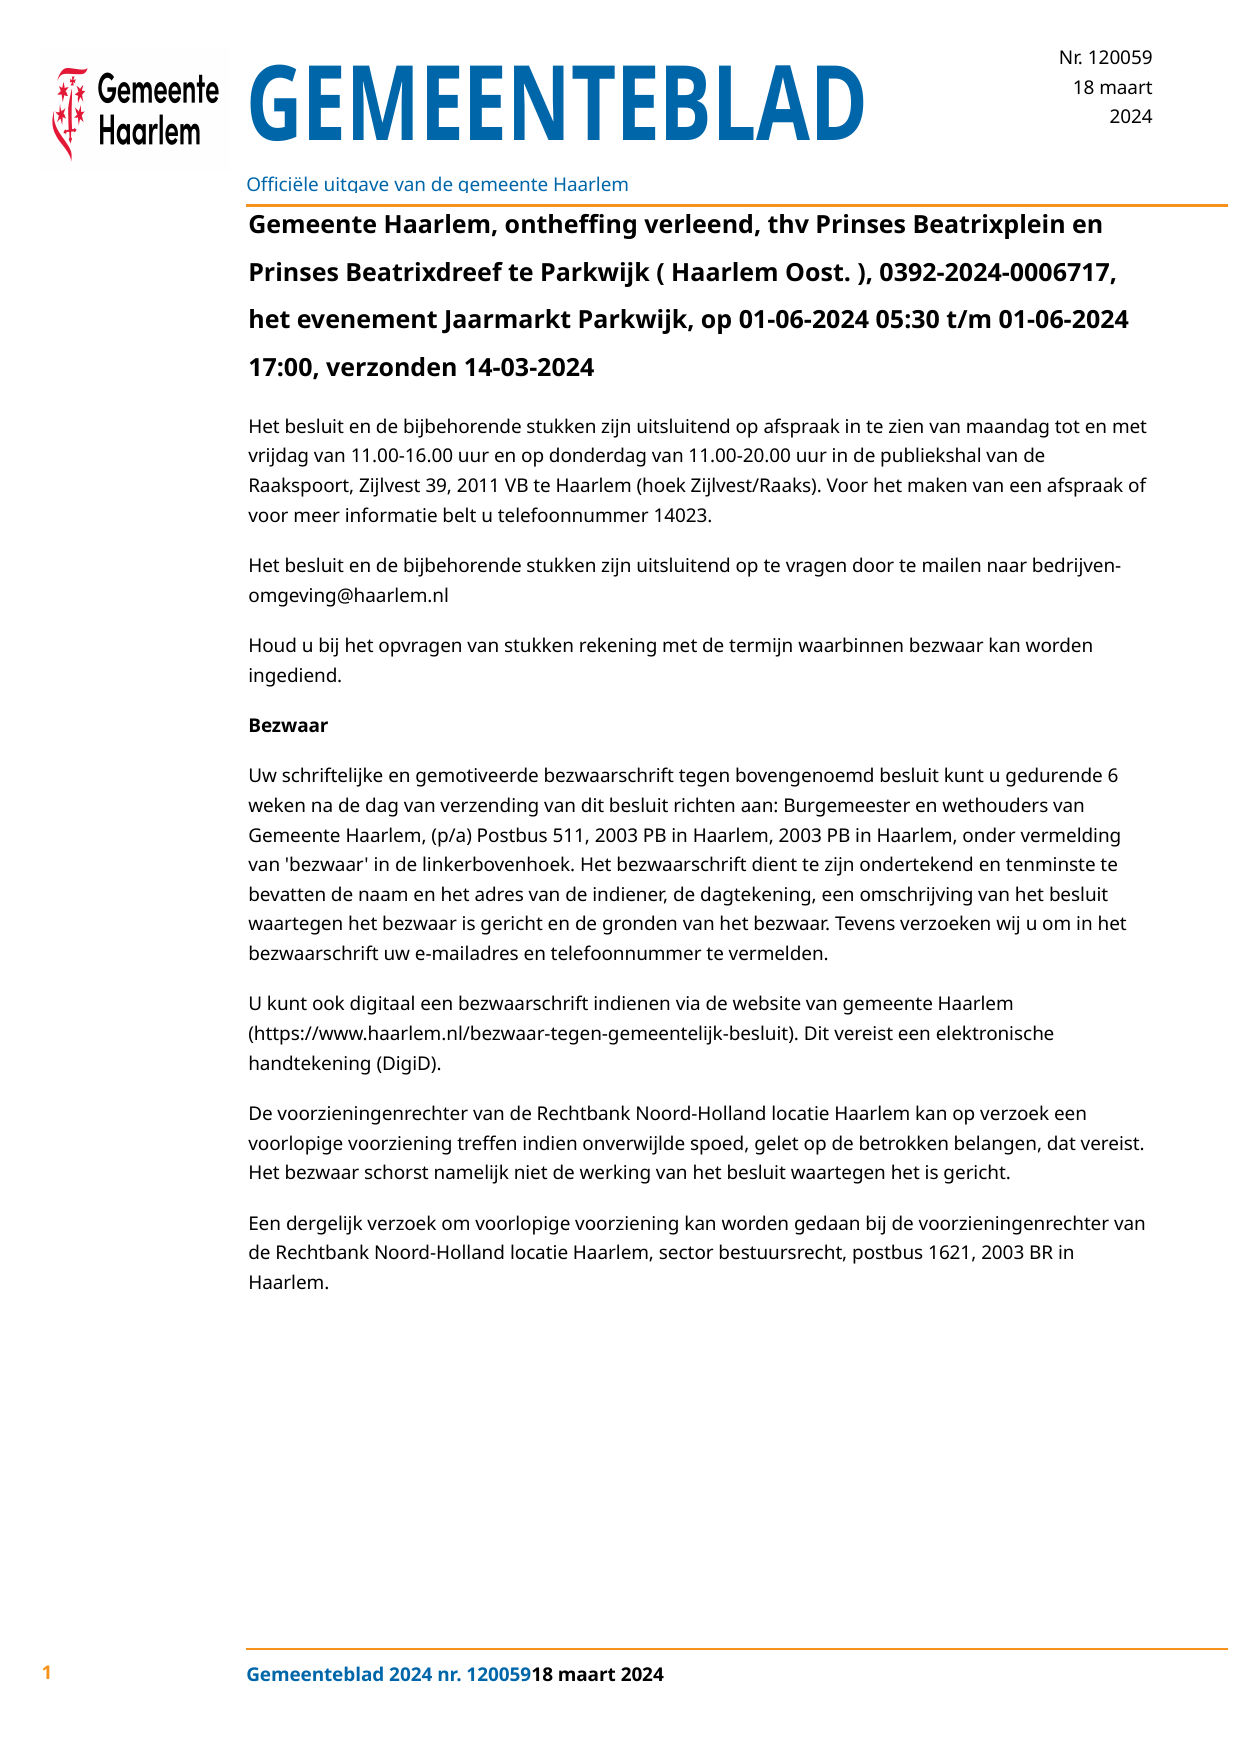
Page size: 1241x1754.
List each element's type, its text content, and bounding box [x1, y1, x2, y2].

text De voorzieningenrechter van de Rechtbank Noord-Holland locatie Haarlem kan op verzoek een voorlopige voorziening treffen indien onverwijlde spoed, gelet op de betrokken belangen, dat vereist. Het bezwaar schorst namelijk niet de werking van het besluit waartegen het is gericht. [248, 1100, 1152, 1185]
text Gemeente Haarlem, ontheffing verleend, thv Prinses Beatrixplein en Prinses Beatrixdreef te Parkwijk ( Haarlem Oost. ), 0392-2024-0006717, het evenement Jaarmarkt Parkwijk, op 01-06-2024 05:30 t/m 01-06-2024 17:00, verzonden 14-03-2024 [248, 207, 1152, 384]
picture [41, 47, 231, 172]
text Een dergelijk verzoek om voorlopige voorziening kan worden gedaan bij de voorzieningenrechter van de Rechtbank Noord-Holland locatie Haarlem, sector bestuursrecht, postbus 1621, 2003 BR in Haarlem. [248, 1210, 1152, 1295]
text Houd u bij het opvragen van stukken rekening met de termijn waarbinnen bezwaar kan worden ingediend. [248, 632, 1152, 688]
text Uw schriftelijke en gemotiveerde bezwaarschrift tegen bovengenoemd besluit kunt u gedurende 6 weken na de dag van verzending van dit besluit richten aan: Burgemeester en wethouders van Gemeente Haarlem, (p/a) Postbus 511, 2003 PB in Haarlem, 2003 PB in Haarlem, onder vermelding van 'bezwaar' in de linkerbovenhoek. Het bezwaarschrift dient te zijn ondertekend en tenminste te bevatten de naam en het adres van de indiener, de dagtekening, een omschrijving van het besluit waartegen het bezwaar is gericht en de gronden van het bezwaar. Tevens verzoeken wij u om in het bezwaarschrift uw e-mailadres en telefoonnummer te vermelden. [248, 763, 1152, 966]
text U kunt ook digitaal een bezwaarschrift indienen via de website van gemeente Haarlem (https://www.haarlem.nl/bezwaar-tegen-gemeentelijk-besluit). Dit vereist een elektronische handtekening (DigiD). [248, 991, 1152, 1076]
text Het besluit en de bijbehorende stukken zijn uitsluitend op te vragen door te mailen naar bedrijven-omgeving@haarlem.nl [248, 552, 1152, 608]
text Het besluit en de bijbehorende stukken zijn uitsluitend op afspraak in te zien van maandag tot en met vrijdag van 11.00-16.00 uur en op donderdag van 11.00-20.00 uur in de publiekshal van de Raakspoort, Zijlvest 39, 2011 VB te Haarlem (hoek Zijlvest/Raaks). Voor het maken van een afspraak of voor meer informatie belt u telefoonnummer 14023. [248, 413, 1152, 528]
text Bezwaar [248, 712, 1152, 738]
